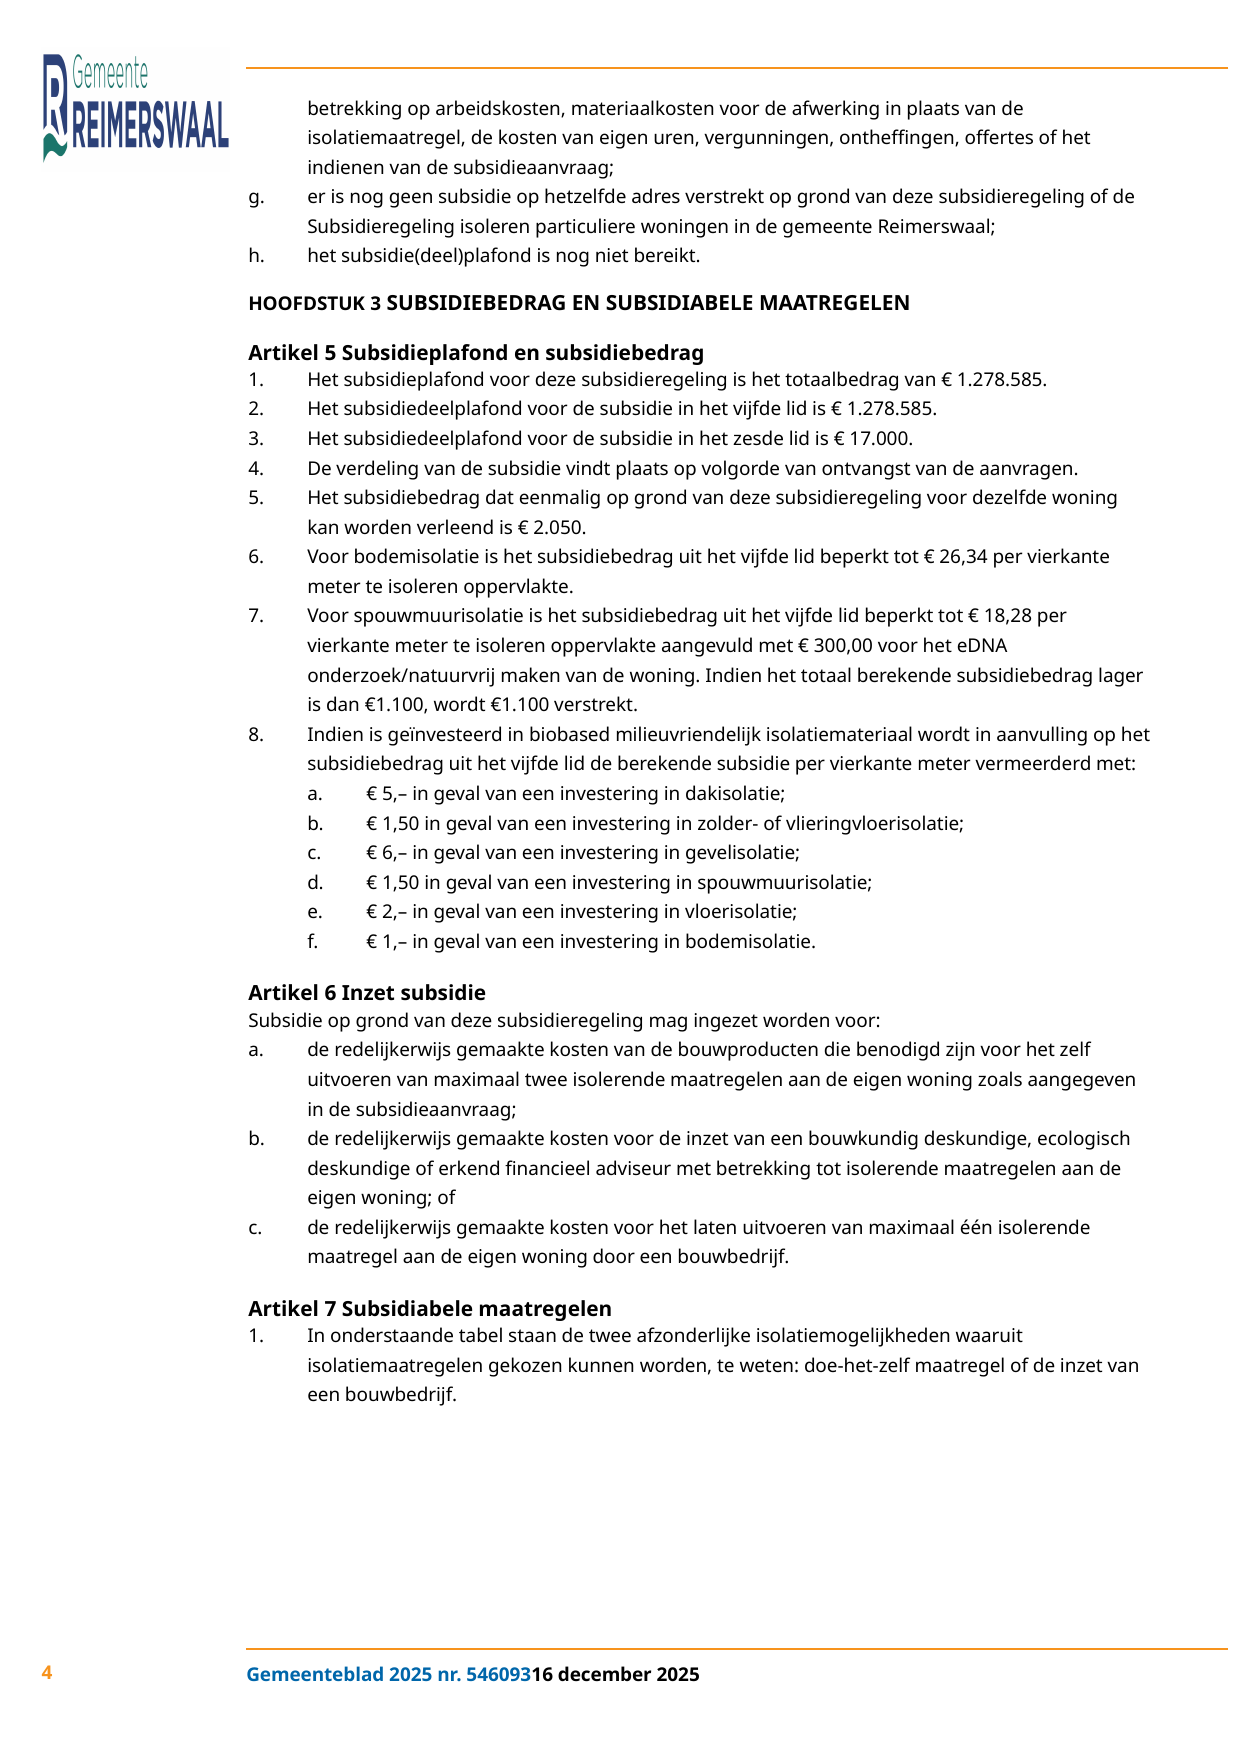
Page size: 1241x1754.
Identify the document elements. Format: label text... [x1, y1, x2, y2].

list € 6,– in geval van een investering in gevelisolatie; [307, 839, 1152, 865]
text Subsidie op grond van deze subsidieregeling mag ingezet worden voor: [248, 1007, 1152, 1033]
list De verdeling van de subsidie vindt plaats op volgorde van ontvangst van de aanvragen. [248, 455, 1152, 481]
list Voor bodemisolatie is het subsidiebedrag uit het vijfde lid beperkt tot € 26,34 per vierkante meter te isoleren oppervlakte. [248, 543, 1152, 599]
list In onderstaande tabel staan de twee afzonderlijke isolatiemogelijkheden waaruit isolatiemaatregelen gekozen kunnen worden, te weten: doe-het-zelf maatregel of de inzet van een bouwbedrijf. [248, 1322, 1152, 1407]
list € 1,50 in geval van een investering in spouwmuurisolatie; [307, 869, 1152, 895]
list Het subsidiedeelplafond voor de subsidie in het vijfde lid is € 1.278.585. [248, 396, 1152, 421]
list € 1,50 in geval van een investering in zolder- of vlieringvloerisolatie; [307, 810, 1152, 836]
text HOOFDSTUK 3 SUBSIDIEBEDRAG EN SUBSIDIABELE MAATREGELEN [248, 288, 1152, 317]
list de redelijkerwijs gemaakte kosten voor de inzet van een bouwkundig deskundige, ecologisch deskundige of erkend financieel adviseur met betrekking tot isolerende maatregelen aan de eigen woning; of [248, 1125, 1152, 1210]
picture [41, 47, 231, 172]
list € 1,– in geval van een investering in bodemisolatie. [307, 928, 1152, 954]
list de redelijkerwijs gemaakte kosten voor het laten uitvoeren van maximaal één isolerende maatregel aan de eigen woning door een bouwbedrijf. [248, 1214, 1152, 1269]
text Artikel 7 Subsidiabele maatregelen [248, 1294, 1152, 1322]
list het subsidie(deel)plafond is nog niet bereikt. [248, 243, 1152, 268]
list Het subsidiedeelplafond voor de subsidie in het zesde lid is € 17.000. [248, 425, 1152, 451]
list Voor spouwmuurisolatie is het subsidiebedrag uit het vijfde lid beperkt tot € 18,28 per vierkante meter te isoleren oppervlakte aangevuld met € 300,00 voor het eDNA onderzoek/natuurvrij maken van de woning. Indien het totaal berekende subsidiebedrag lager is dan €1.100, wordt €1.100 verstrekt. [248, 603, 1152, 717]
list € 2,– in geval van een investering in vloerisolatie; [307, 898, 1152, 924]
list Het subsidieplafond voor deze subsidieregeling is het totaalbedrag van € 1.278.585. [248, 366, 1152, 392]
list Indien is geïnvesteerd in biobased milieuvriendelijk isolatiemateriaal wordt in aanvulling op het subsidiebedrag uit het vijfde lid de berekende subsidie per vierkante meter vermeerderd met: [248, 721, 1152, 776]
list Het subsidiebedrag dat eenmalig op grond van deze subsidieregeling voor dezelfde woning kan worden verleend is € 2.050. [248, 484, 1152, 540]
list de redelijkerwijs gemaakte kosten van de bouwproducten die benodigd zijn voor het zelf uitvoeren van maximaal twee isolerende maatregelen aan de eigen woning zoals aangegeven in de subsidieaanvraag; [248, 1037, 1152, 1121]
text Artikel 5 Subsidieplafond en subsidiebedrag [248, 338, 1152, 366]
list betrekking op arbeidskosten, materiaalkosten voor de afwerking in plaats van de isolatiemaatregel, de kosten van eigen uren, vergunningen, ontheffingen, offertes of het indienen van de subsidieaanvraag; [248, 95, 1152, 180]
list € 5,– in geval van een investering in dakisolatie; [307, 780, 1152, 806]
list er is nog geen subsidie op hetzelfde adres verstrekt op grond van deze subsidieregeling of de Subsidieregeling isoleren particuliere woningen in de gemeente Reimerswaal; [248, 183, 1152, 239]
text Artikel 6 Inzet subsidie [248, 978, 1152, 1007]
